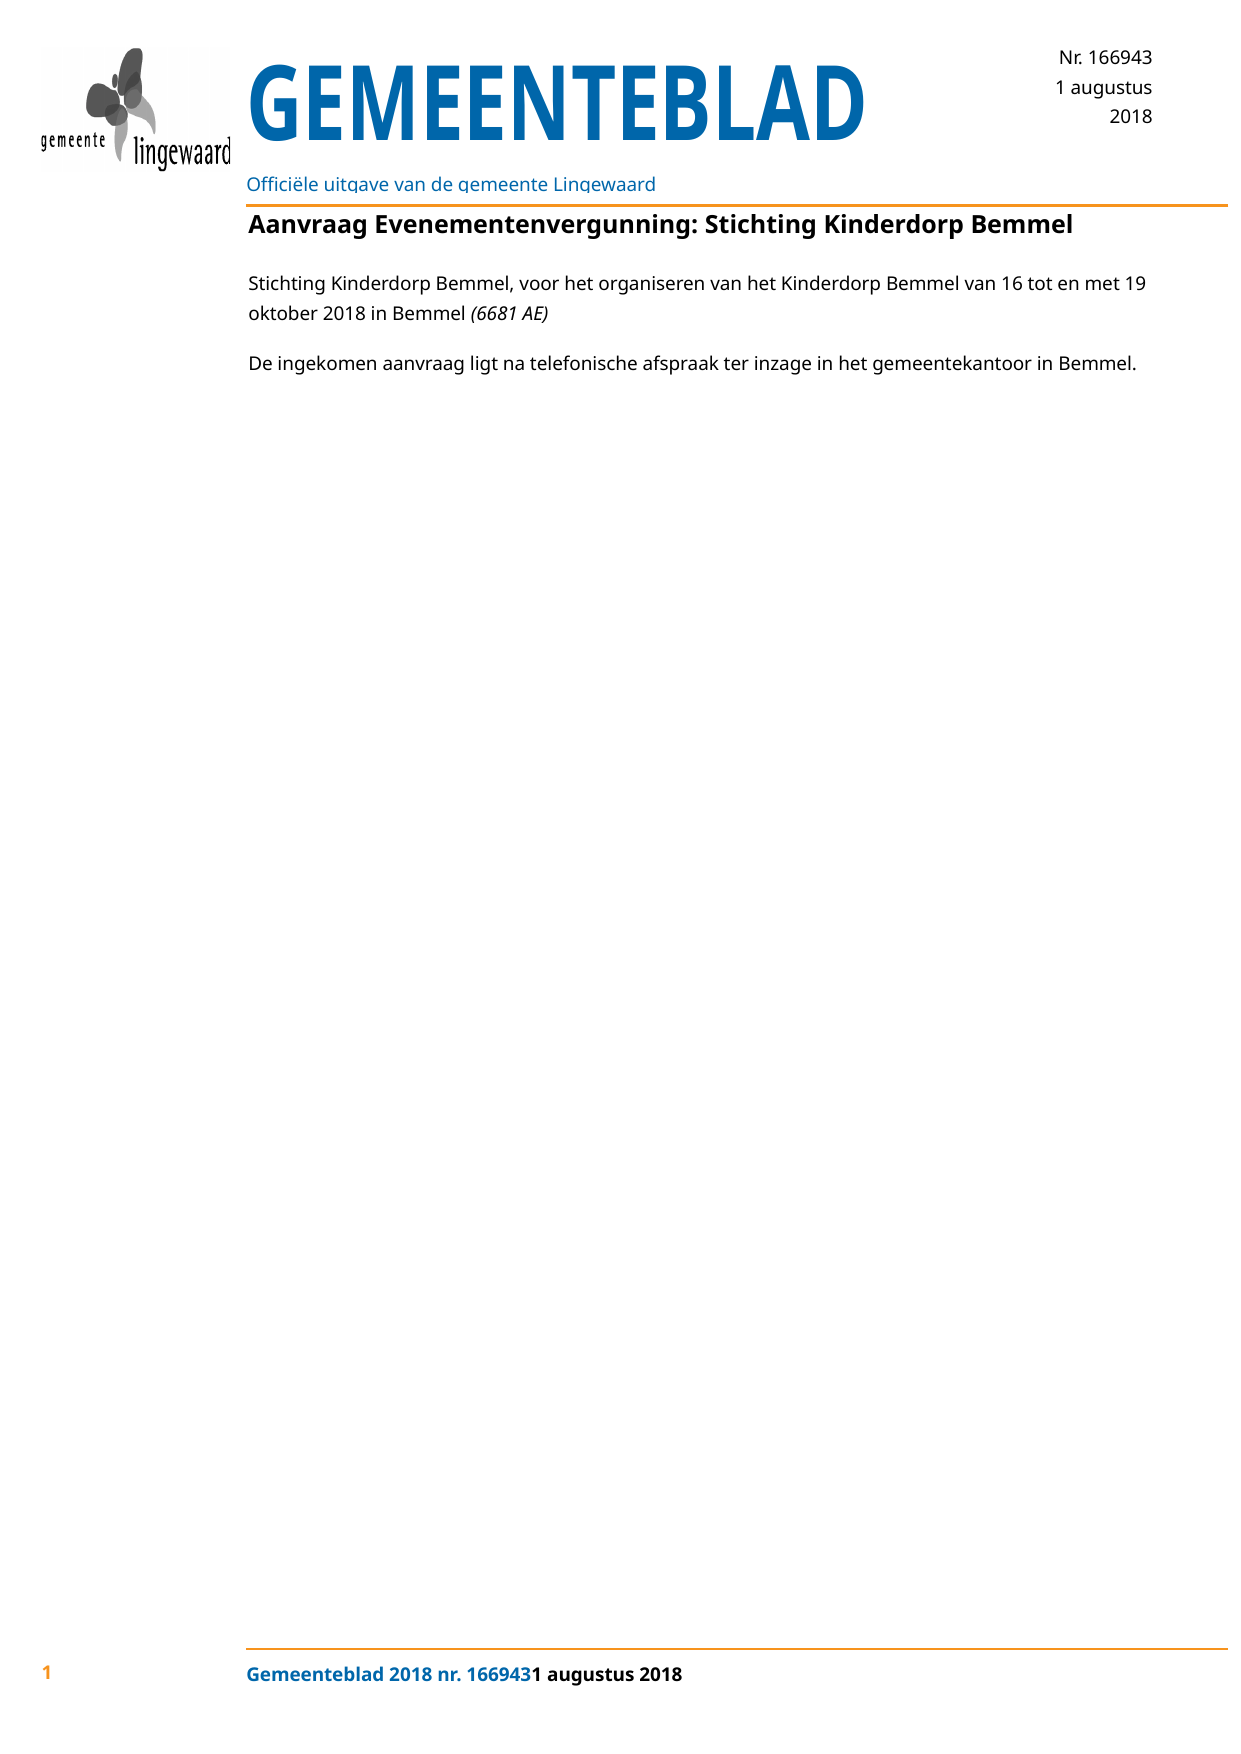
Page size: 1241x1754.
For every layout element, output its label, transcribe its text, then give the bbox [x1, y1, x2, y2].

text Stichting Kinderdorp Bemmel, voor het organiseren van het Kinderdorp Bemmel van 16 tot en met 19 oktober 2018 in Bemmel (6681 AE) [248, 270, 1152, 326]
text Aanvraag Evenementenvergunning: Stichting Kinderdorp Bemmel [248, 207, 1152, 241]
text De ingekomen aanvraag ligt na telefonische afspraak ter inzage in het gemeentekantoor in Bemmel. [248, 350, 1152, 376]
picture [41, 47, 231, 172]
